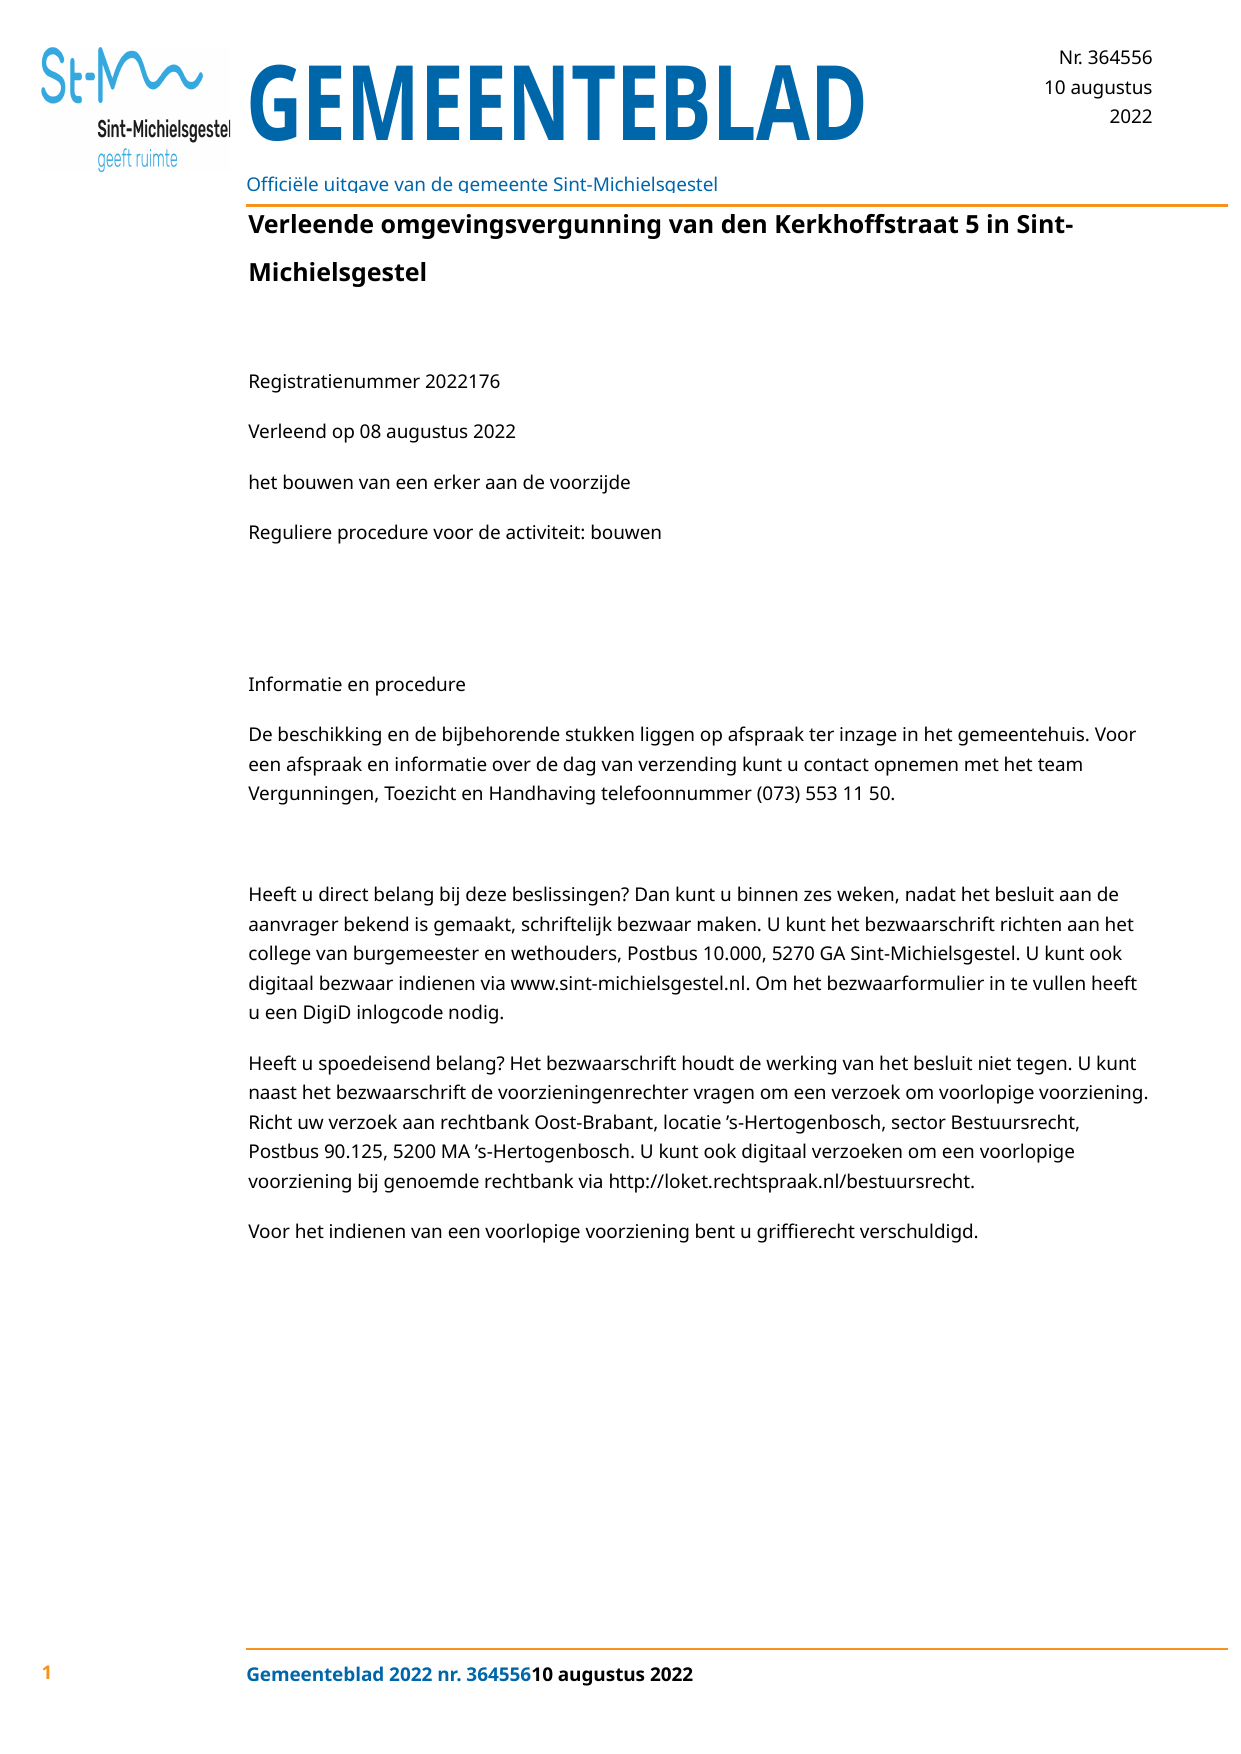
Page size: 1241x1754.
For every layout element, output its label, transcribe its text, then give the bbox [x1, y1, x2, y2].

text Verleend op 08 augustus 2022 [248, 419, 1152, 444]
text het bouwen van een erker aan de voorzijde [248, 469, 1152, 495]
text Heeft u spoedeisend belang? Het bezwaarschrift houdt de werking van het besluit niet tegen. U kunt naast het bezwaarschrift de voorzieningenrechter vragen om een verzoek om voorlopige voorziening. Richt uw verzoek aan rechtbank Oost-Brabant, locatie ’s-Hertogenbosch, sector Bestuursrecht, Postbus 90.125, 5200 MA ’s-Hertogenbosch. U kunt ook digitaal verzoeken om een voorlopige voorziening bij genoemde rechtbank via http://loket.rechtspraak.nl/bestuursrecht. [248, 1050, 1152, 1194]
text Registratienummer 2022176 [248, 368, 1152, 394]
text Reguliere procedure voor de activiteit: bouwen [248, 519, 1152, 545]
picture [41, 47, 231, 172]
text Voor het indienen van een voorlopige voorziening bent u griffierecht verschuldigd. [248, 1219, 1152, 1244]
text Verleende omgevingsvergunning van den Kerkhoffstraat 5 in Sint-Michielsgestel [248, 207, 1152, 288]
text Informatie en procedure [248, 671, 1152, 697]
text De beschikking en de bijbehorende stukken liggen op afspraak ter inzage in het gemeentehuis. Voor een afspraak en informatie over de dag van verzending kunt u contact opnemen met het team Vergunningen, Toezicht en Handhaving telefoonnummer (073) 553 11 50. [248, 721, 1152, 806]
text Heeft u direct belang bij deze beslissingen? Dan kunt u binnen zes weken, nadat het besluit aan de aanvrager bekend is gemaakt, schriftelijk bezwaar maken. U kunt het bezwaarschrift richten aan het college van burgemeester en wethouders, Postbus 10.000, 5270 GA Sint-Michielsgestel. U kunt ook digitaal bezwaar indienen via www.sint-michielsgestel.nl. Om het bezwaarformulier in te vullen heeft u een DigiD inlogcode nodig. [248, 881, 1152, 1025]
